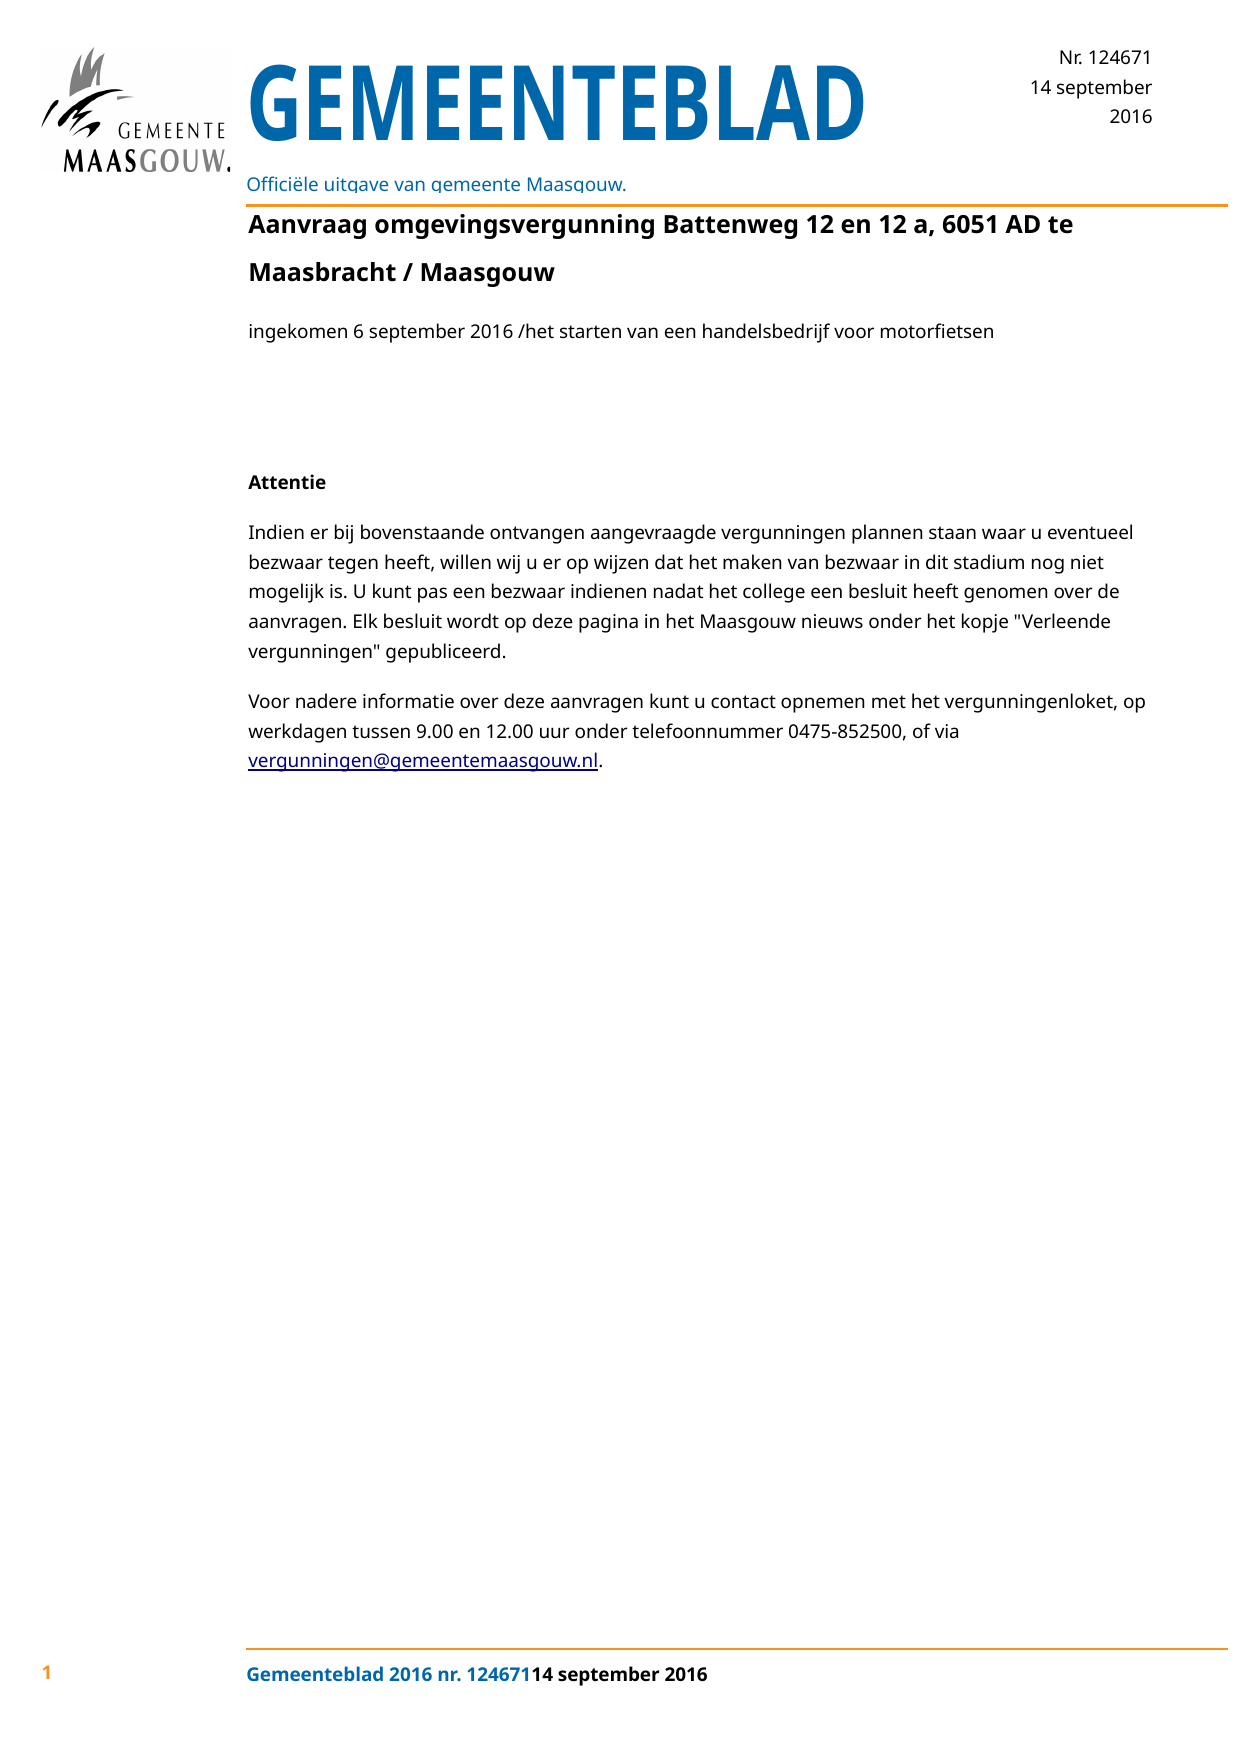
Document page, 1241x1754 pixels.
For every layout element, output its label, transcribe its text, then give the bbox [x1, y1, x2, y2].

text Voor nadere informatie over deze aanvragen kunt u contact opnemen met het vergunningenloket, op werkdagen tussen 9.00 en 12.00 uur onder telefoonnummer 0475-852500, of via vergunningen@gemeentemaasgouw.nl. [248, 688, 1152, 773]
text Aanvraag omgevingsvergunning Battenweg 12 en 12 a, 6051 AD te Maasbracht / Maasgouw [248, 207, 1152, 288]
text Indien er bij bovenstaande ontvangen aangevraagde vergunningen plannen staan waar u eventueel bezwaar tegen heeft, willen wij u er op wijzen dat het maken van bezwaar in dit stadium nog niet mogelijk is. U kunt pas een bezwaar indienen nadat het college een besluit heeft genomen over de aanvragen. Elk besluit wordt op deze pagina in het Maasgouw nieuws onder het kopje "Verleende vergunningen" gepubliceerd. [248, 519, 1152, 664]
text ingekomen 6 september 2016 /het starten van een handelsbedrijf voor motorfietsen [248, 318, 1152, 344]
text Attentie [248, 469, 1152, 495]
picture [41, 47, 231, 172]
